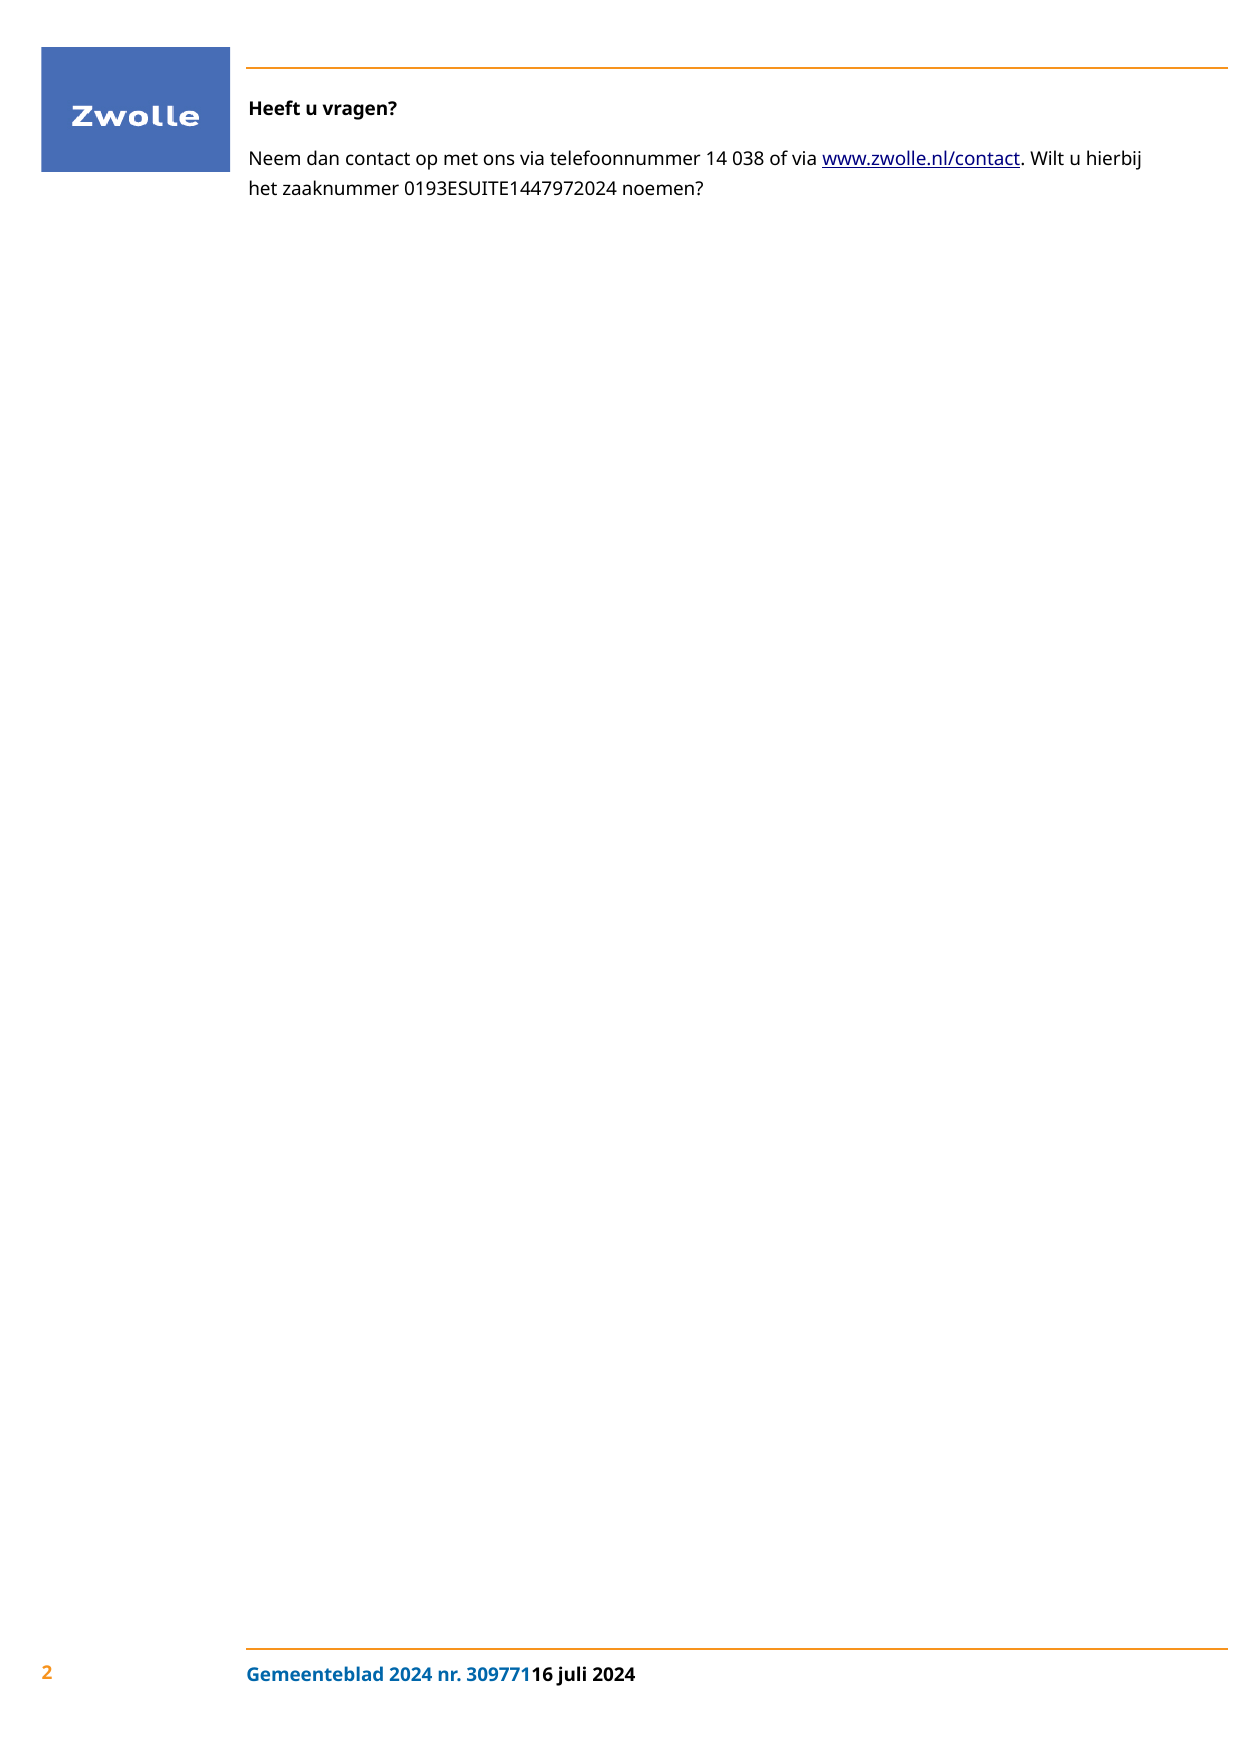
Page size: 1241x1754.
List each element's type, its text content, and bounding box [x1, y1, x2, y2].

text Neem dan contact op met ons via telefoonnummer 14 038 of via www.zwolle.nl/contact. Wilt u hierbij het zaaknummer 0193ESUITE1447972024 noemen? [248, 145, 1152, 201]
text Heeft u vragen? [248, 95, 1152, 121]
picture [41, 47, 231, 172]
